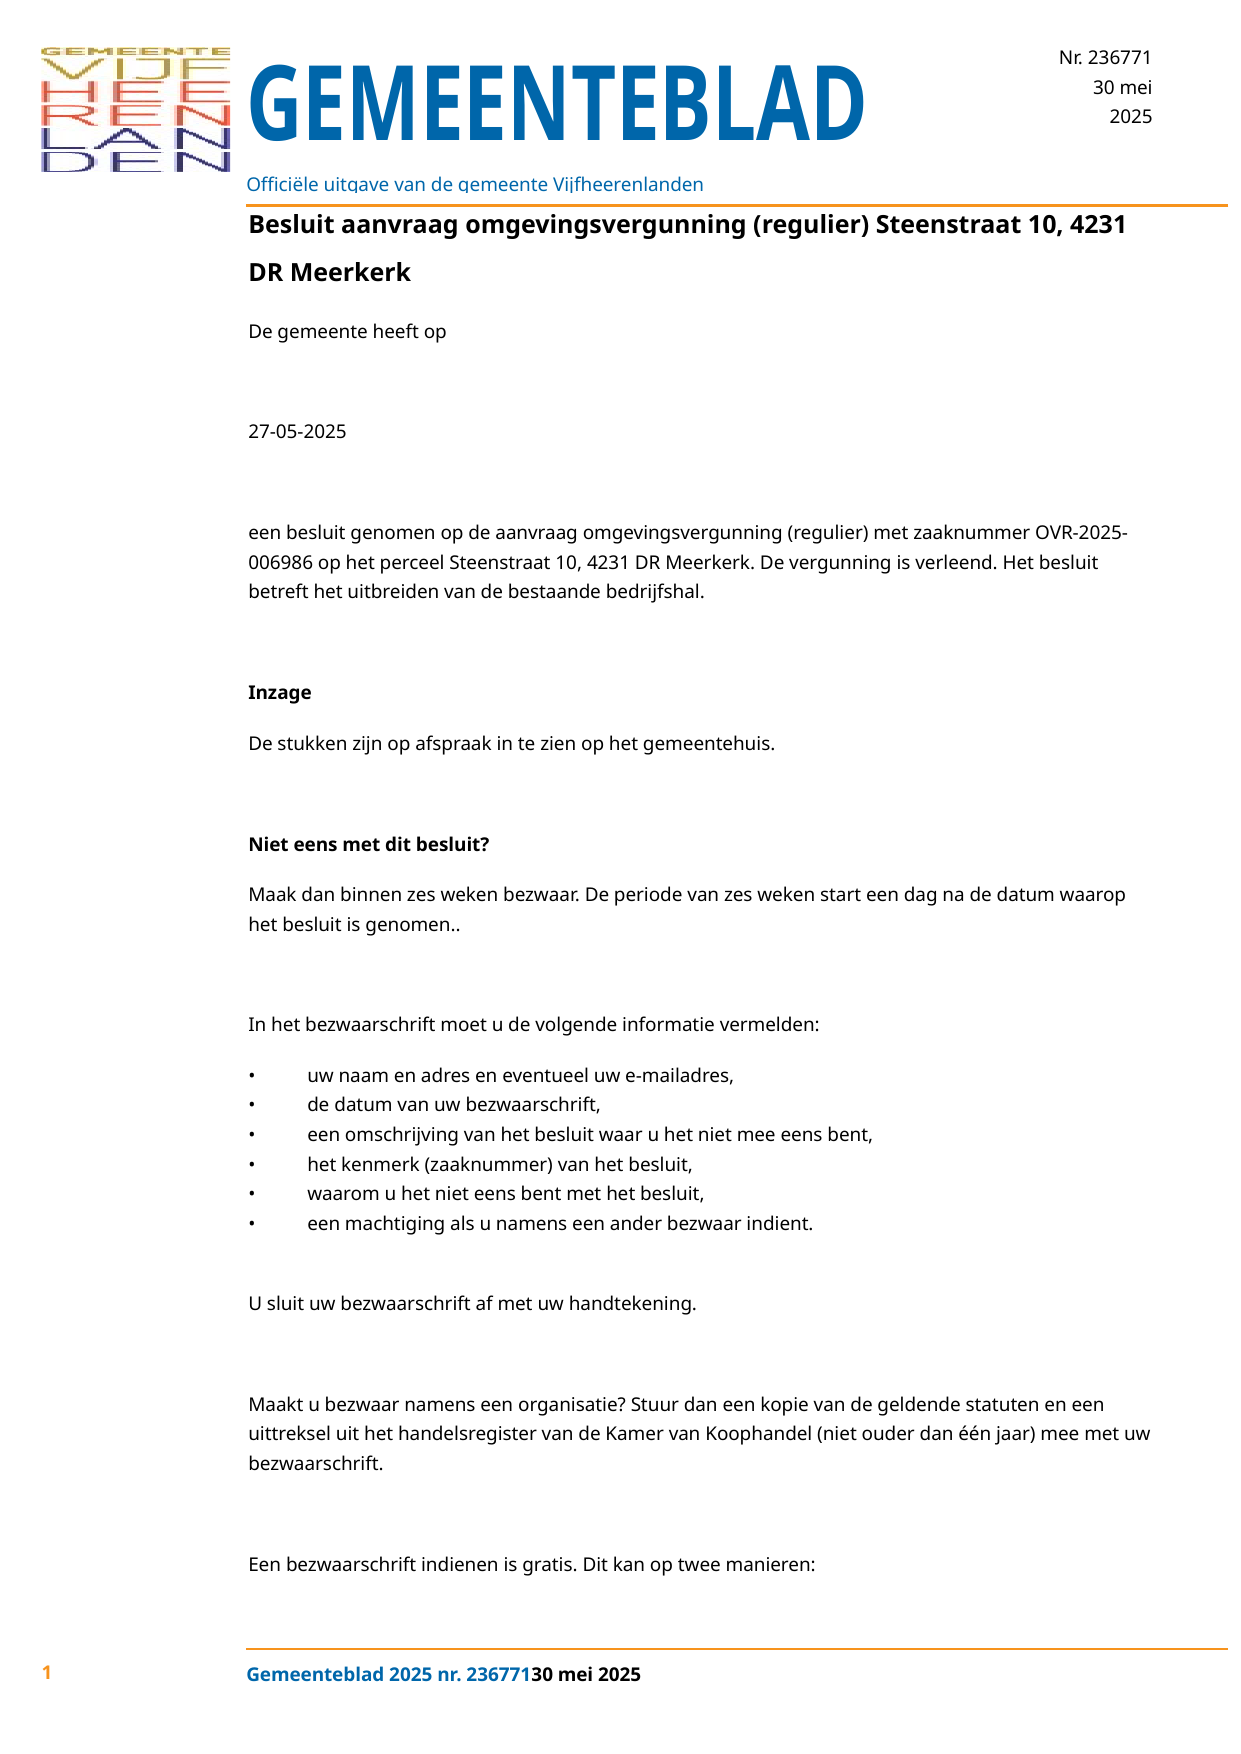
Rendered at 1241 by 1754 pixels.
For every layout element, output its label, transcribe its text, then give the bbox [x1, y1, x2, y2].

text De stukken zijn op afspraak in te zien op het gemeentehuis. [248, 730, 1152, 756]
text Maakt u bezwaar namens een organisatie? Stuur dan een kopie van de geldende statuten en een uittreksel uit het handelsregister van de Kamer van Koophandel (niet ouder dan één jaar) mee met uw bezwaarschrift. [248, 1391, 1152, 1476]
list uw naam en adres en eventueel uw e-mailadres, [248, 1062, 1152, 1088]
list het kenmerk (zaaknummer) van het besluit, [248, 1151, 1152, 1177]
text In het bezwaarschrift moet u de volgende informatie vermelden: [248, 1012, 1152, 1037]
text Een bezwaarschrift indienen is gratis. Dit kan op twee manieren: [248, 1551, 1152, 1577]
list waarom u het niet eens bent met het besluit, [248, 1180, 1152, 1206]
text een besluit genomen op de aanvraag omgevingsvergunning (regulier) met zaaknummer OVR-2025-006986 op het perceel Steenstraat 10, 4231 DR Meerkerk. De vergunning is verleend. Het besluit betreft het uitbreiden van de bestaande bedrijfshal. [248, 519, 1152, 604]
text Niet eens met dit besluit? [248, 831, 1152, 857]
picture [41, 47, 231, 172]
text 27-05-2025 [248, 419, 1152, 444]
text U sluit uw bezwaarschrift af met uw handtekening. [248, 1290, 1152, 1316]
text Inzage [248, 679, 1152, 705]
list een omschrijving van het besluit waar u het niet mee eens bent, [248, 1121, 1152, 1147]
text Maak dan binnen zes weken bezwaar. De periode van zes weken start een dag na de datum waarop het besluit is genomen.. [248, 881, 1152, 937]
text De gemeente heeft op [248, 318, 1152, 344]
list een machtiging als u namens een ander bezwaar indient. [248, 1210, 1152, 1236]
text Besluit aanvraag omgevingsvergunning (regulier) Steenstraat 10, 4231 DR Meerkerk [248, 207, 1152, 288]
list de datum van uw bezwaarschrift, [248, 1092, 1152, 1117]
